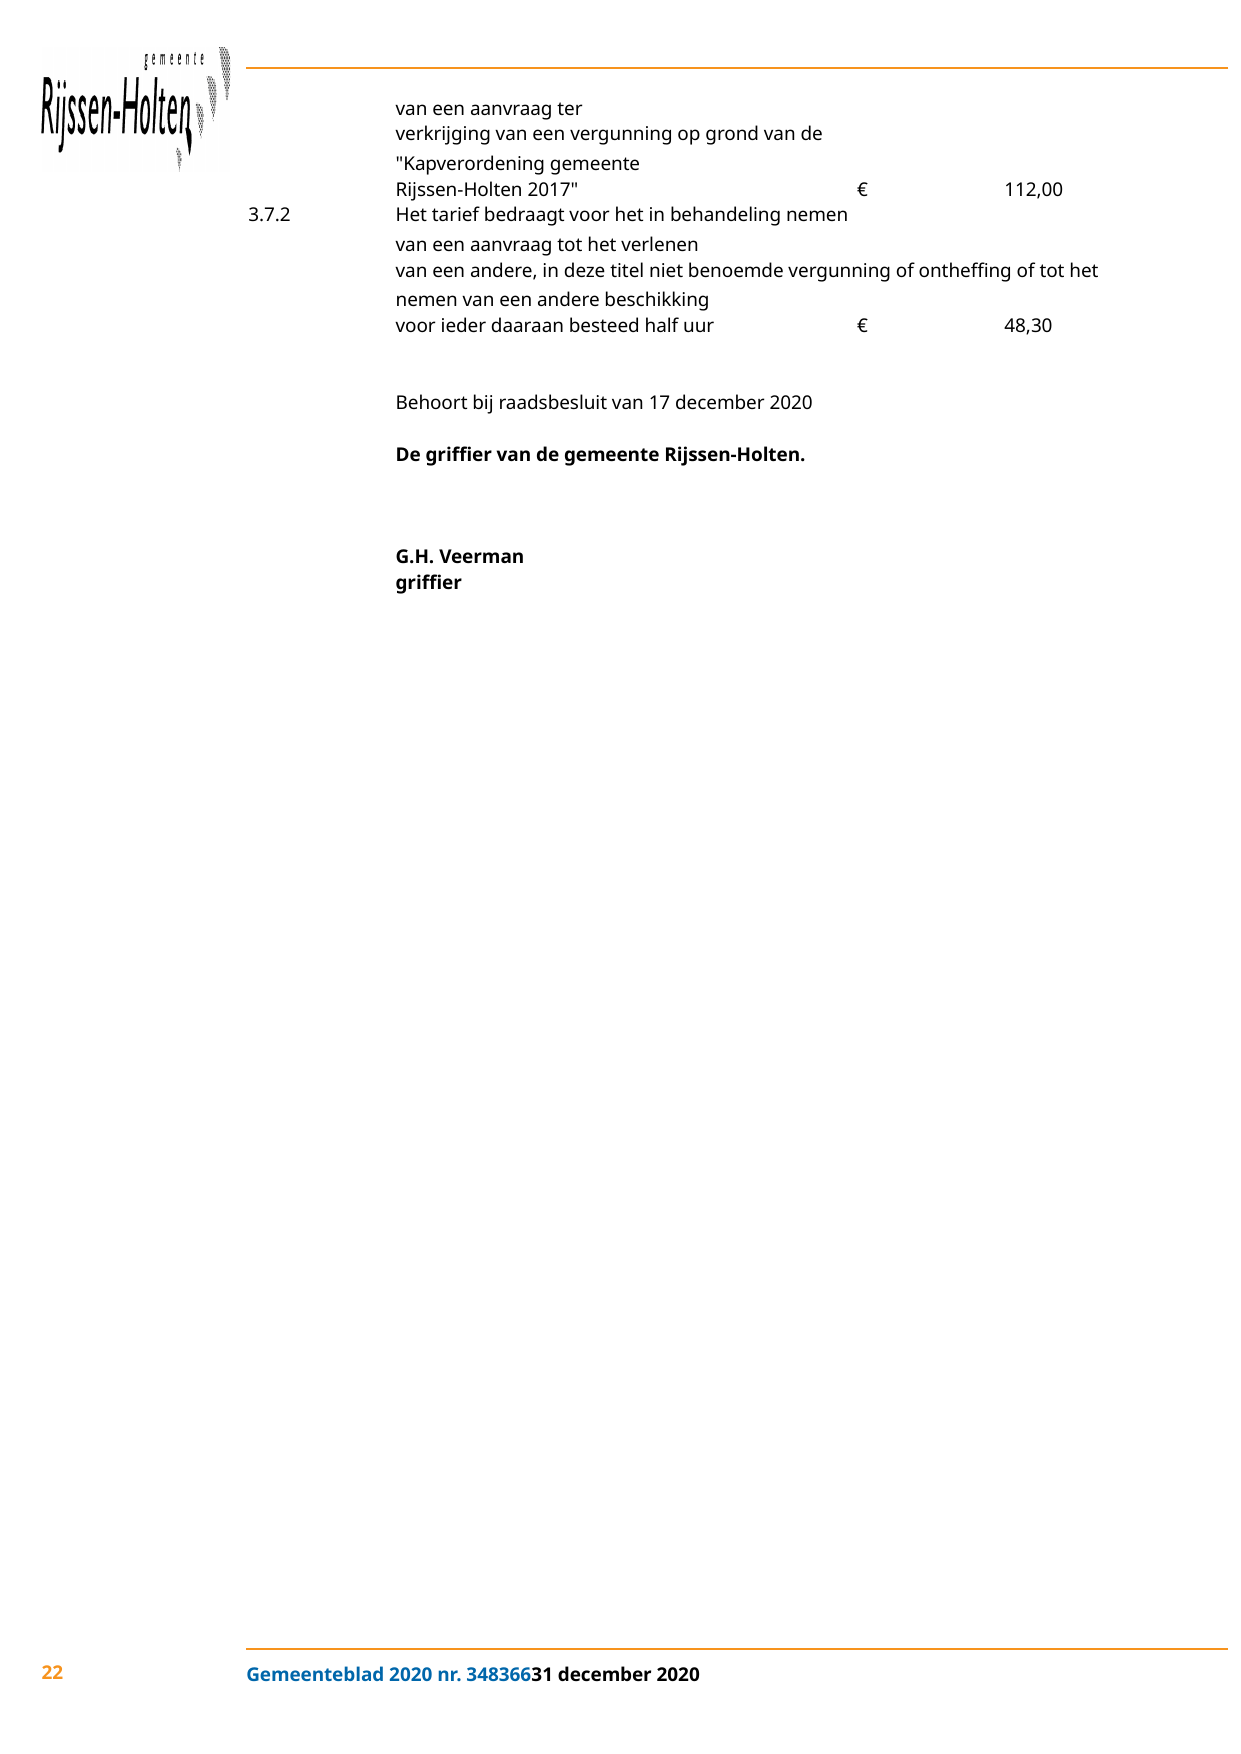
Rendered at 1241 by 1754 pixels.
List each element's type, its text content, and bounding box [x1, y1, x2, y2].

table_cell Behoort bij raadsbesluit van 17 december 2020 [395, 389, 857, 415]
table_cell [857, 441, 1004, 467]
table_cell [1004, 389, 1152, 415]
table_cell [1004, 95, 1152, 121]
table_cell [857, 415, 1004, 441]
table_cell [248, 389, 395, 415]
table_cell G.H. Veerman [395, 544, 857, 569]
table_cell [248, 121, 395, 176]
table_cell Rijssen-Holten 2017" [395, 176, 857, 202]
table_cell [248, 441, 395, 467]
table_cell [857, 518, 1004, 544]
picture [41, 47, 231, 172]
table_cell [395, 492, 857, 518]
table_cell [1004, 415, 1152, 441]
table_cell [857, 202, 1004, 257]
table_cell [1004, 121, 1152, 176]
table_cell [1004, 544, 1152, 569]
table_cell [857, 544, 1004, 569]
table_cell € [857, 176, 1004, 202]
table_cell [1004, 338, 1152, 364]
table_cell De griffier van de gemeente Rijssen-Holten. [395, 441, 857, 467]
table_cell [248, 338, 395, 364]
table_cell [1004, 467, 1152, 492]
table_cell [857, 570, 1004, 595]
table_cell [1004, 202, 1152, 257]
table_cell [857, 467, 1004, 492]
table_cell [395, 467, 857, 492]
table_cell Het tarief bedraagt voor het in behandeling nemen van een aanvraag tot het verlenen [395, 202, 857, 257]
table_cell [248, 95, 395, 121]
table_cell [1004, 364, 1152, 389]
table_cell [857, 121, 1004, 176]
table_cell [248, 364, 395, 389]
table_cell griffier [395, 570, 857, 595]
table_cell [395, 338, 857, 364]
table_cell [248, 518, 395, 544]
table_cell van een aanvraag ter [395, 95, 857, 121]
table_cell [395, 364, 857, 389]
table_cell [857, 95, 1004, 121]
table_cell [857, 338, 1004, 364]
table_cell [1004, 492, 1152, 518]
table_cell voor ieder daaraan besteed half uur [395, 312, 857, 338]
table_cell verkrijging van een vergunning op grond van de "Kapverordening gemeente [395, 121, 857, 176]
table_cell [248, 570, 395, 595]
table_cell [857, 364, 1004, 389]
table_cell [1004, 441, 1152, 467]
table_cell 3.7.2 [248, 202, 395, 257]
table_cell [857, 492, 1004, 518]
table_cell [1004, 518, 1152, 544]
table_cell [248, 467, 395, 492]
table_cell 48,30 [1004, 312, 1152, 338]
table_cell [1004, 570, 1152, 595]
table_cell [248, 176, 395, 202]
table_cell van een andere, in deze titel niet benoemde vergunning of ontheffing of tot het nemen van een andere beschikking [395, 257, 1152, 312]
table_cell [857, 389, 1004, 415]
table_cell [248, 257, 395, 312]
table_cell [248, 312, 395, 338]
table_cell 112,00 [1004, 176, 1152, 202]
table_cell [395, 415, 857, 441]
table_cell [395, 518, 857, 544]
table_cell [248, 492, 395, 518]
table_cell € [857, 312, 1004, 338]
table_cell [248, 544, 395, 569]
table_cell [248, 415, 395, 441]
